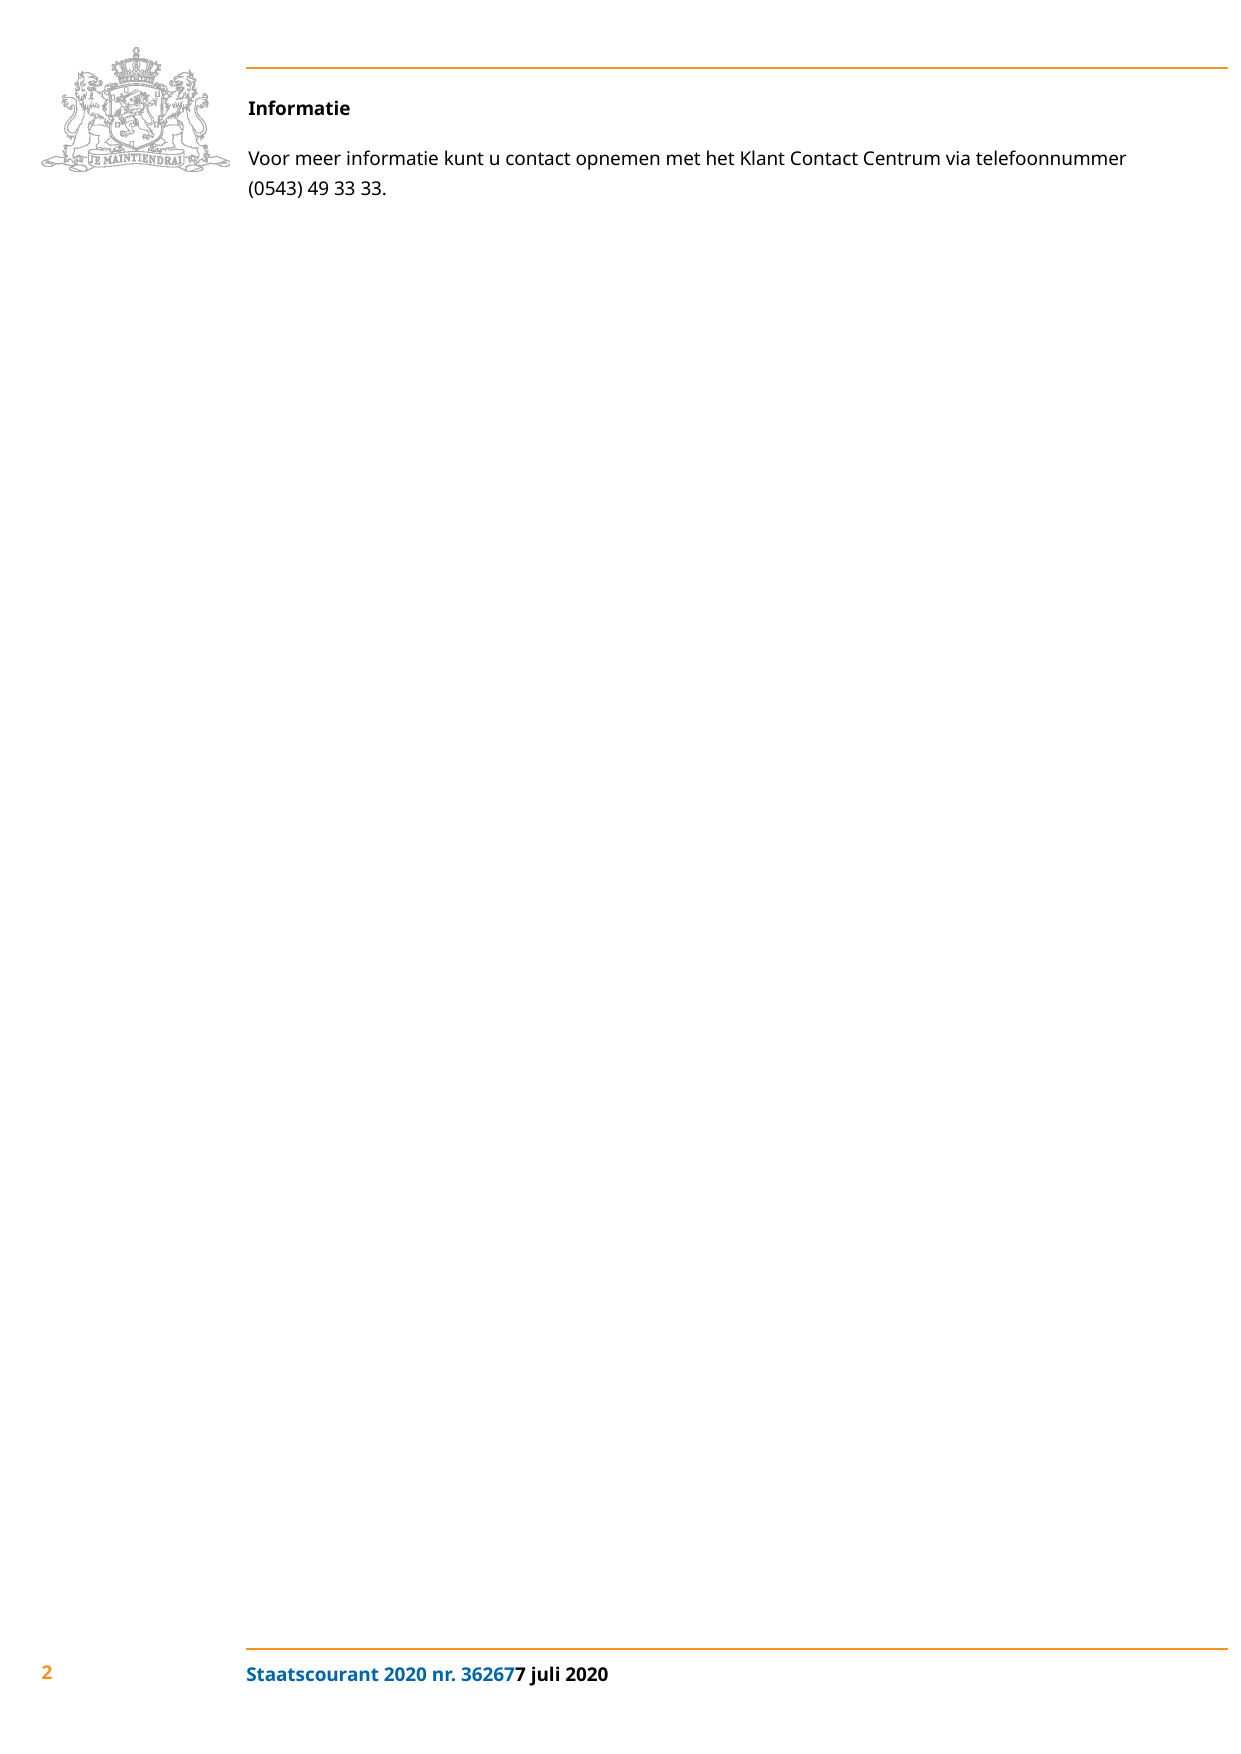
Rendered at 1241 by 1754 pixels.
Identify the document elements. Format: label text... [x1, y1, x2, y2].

text Informatie [248, 95, 1152, 121]
text Voor meer informatie kunt u contact opnemen met het Klant Contact Centrum via telefoonnummer (0543) 49 33 33. [248, 145, 1152, 201]
picture [41, 47, 231, 172]
